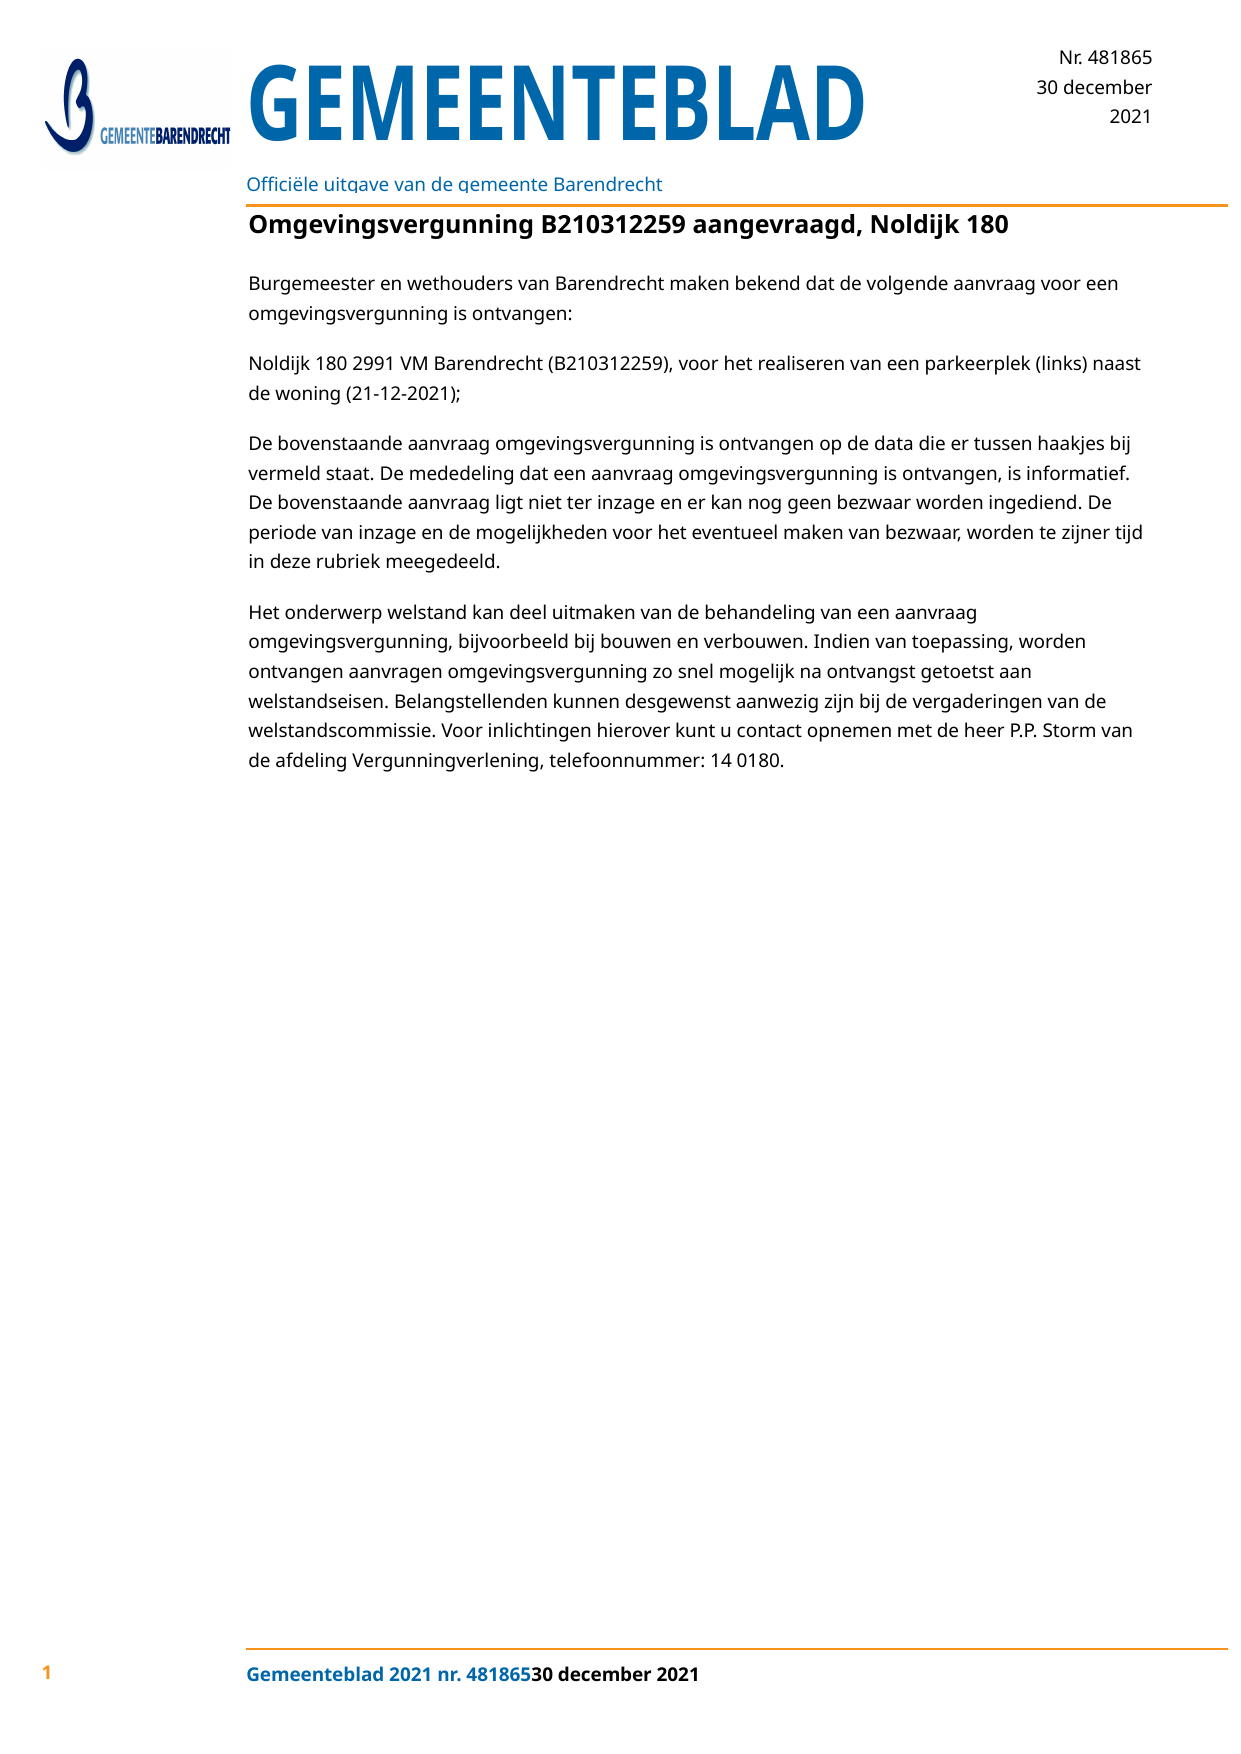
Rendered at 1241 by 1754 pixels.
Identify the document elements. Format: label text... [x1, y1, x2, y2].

text Noldijk 180 2991 VM Barendrecht (B210312259), voor het realiseren van een parkeerplek (links) naast de woning (21-12-2021); [248, 350, 1152, 406]
text Burgemeester en wethouders van Barendrecht maken bekend dat de volgende aanvraag voor een omgevingsvergunning is ontvangen: [248, 270, 1152, 326]
text Omgevingsvergunning B210312259 aangevraagd, Noldijk 180 [248, 207, 1152, 241]
picture [41, 47, 231, 172]
text De bovenstaande aanvraag omgevingsvergunning is ontvangen op de data die er tussen haakjes bij vermeld staat. De mededeling dat een aanvraag omgevingsvergunning is ontvangen, is informatief. De bovenstaande aanvraag ligt niet ter inzage en er kan nog geen bezwaar worden ingediend. De periode van inzage en de mogelijkheden voor het eventueel maken van bezwaar, worden te zijner tijd in deze rubriek meegedeeld. [248, 430, 1152, 574]
text Het onderwerp welstand kan deel uitmaken van de behandeling van een aanvraag omgevingsvergunning, bijvoorbeeld bij bouwen en verbouwen. Indien van toepassing, worden ontvangen aanvragen omgevingsvergunning zo snel mogelijk na ontvangst getoetst aan welstandseisen. Belangstellenden kunnen desgewenst aanwezig zijn bij de vergaderingen van de welstandscommissie. Voor inlichtingen hierover kunt u contact opnemen met de heer P.P. Storm van de afdeling Vergunningverlening, telefoonnummer: 14 0180. [248, 599, 1152, 773]
